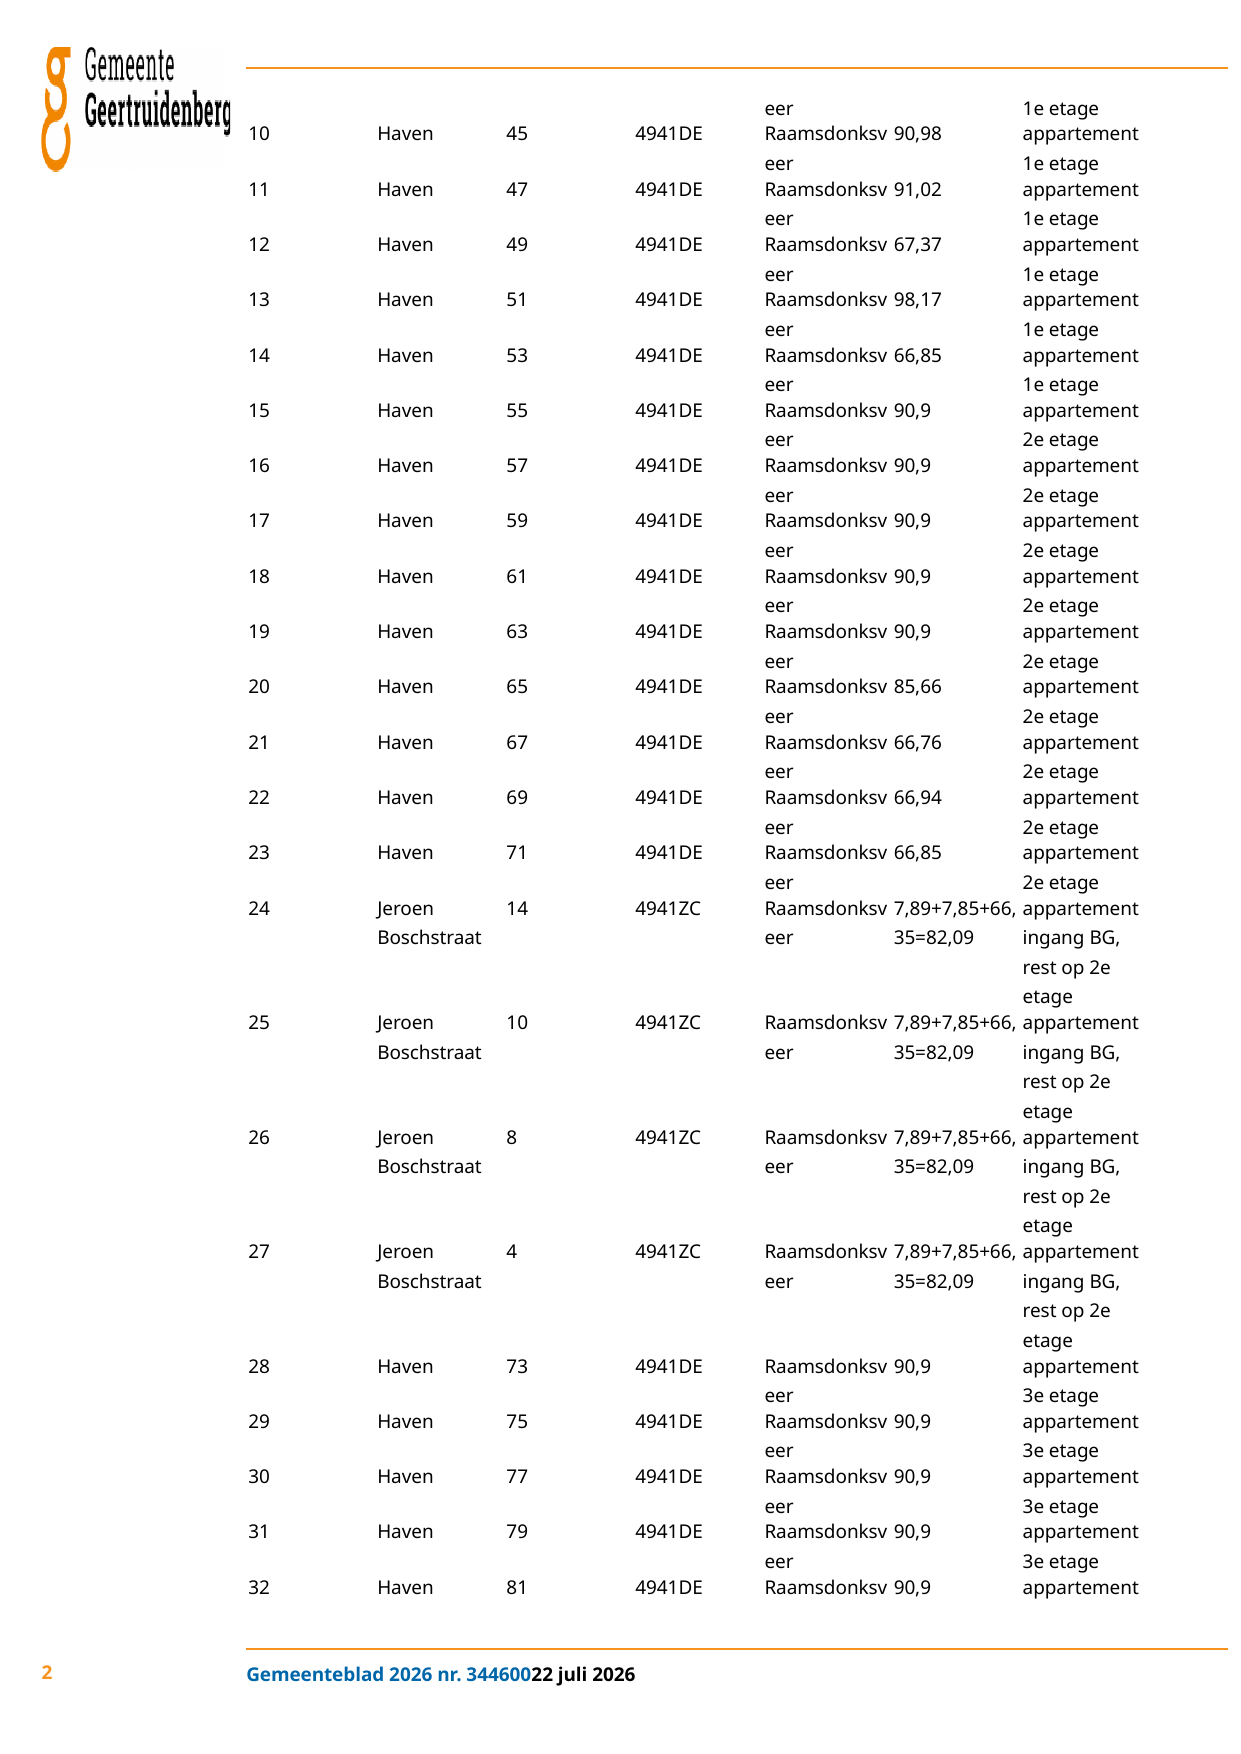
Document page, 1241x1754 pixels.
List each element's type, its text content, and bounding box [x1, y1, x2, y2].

table_cell Raamsdonksveer [764, 508, 893, 563]
table_cell 31 [248, 1519, 377, 1574]
table_cell appartement 3e etage [1023, 1353, 1152, 1408]
table_cell 90,9 [894, 618, 1022, 674]
table_cell Haven [377, 508, 506, 563]
table_cell Raamsdonksveer [764, 618, 893, 674]
picture [41, 47, 231, 172]
table_cell 19 [248, 618, 377, 674]
table_cell 29 [248, 1408, 377, 1463]
table_cell appartement 1e etage [1023, 176, 1152, 231]
table_cell 4941DE [635, 563, 764, 618]
table_cell appartement 3e etage [1023, 1408, 1152, 1463]
table_cell Haven [377, 1574, 506, 1600]
table_cell 90,9 [894, 397, 1022, 452]
table_cell Haven [377, 674, 506, 729]
table_cell Haven [377, 784, 506, 839]
table_cell Raamsdonksveer [764, 397, 893, 452]
table_cell [635, 95, 764, 121]
table_cell Raamsdonksveer [764, 1408, 893, 1463]
table_cell 66,76 [894, 729, 1022, 784]
table_cell 17 [248, 508, 377, 563]
table_cell 4941DE [635, 397, 764, 452]
table_cell Haven [377, 286, 506, 342]
table_cell appartement 1e etage [1023, 286, 1152, 342]
table_cell appartement 3e etage [1023, 1464, 1152, 1519]
table_cell 4941DE [635, 508, 764, 563]
table_cell 12 [248, 231, 377, 286]
table_cell 14 [506, 895, 635, 1009]
table_cell Haven [377, 840, 506, 895]
table_cell 4941ZC [635, 895, 764, 1009]
table_cell 61 [506, 563, 635, 618]
table_cell Raamsdonksv [764, 1574, 893, 1600]
table_cell appartement 2e etage [1023, 784, 1152, 839]
table_cell Haven [377, 121, 506, 176]
table_cell [894, 95, 1022, 121]
table_cell Jeroen Boschstraat [377, 895, 506, 1009]
table_cell 59 [506, 508, 635, 563]
table_cell appartement 1e etage [1023, 342, 1152, 397]
table_cell 13 [248, 286, 377, 342]
table_cell Raamsdonksveer [764, 840, 893, 895]
table_cell 85,66 [894, 674, 1022, 729]
table_cell 8 [506, 1124, 635, 1238]
table_cell 98,17 [894, 286, 1022, 342]
table_cell 26 [248, 1124, 377, 1238]
table_cell Jeroen Boschstraat [377, 1124, 506, 1238]
table_cell Raamsdonksveer [764, 286, 893, 342]
table_cell Raamsdonksveer [764, 729, 893, 784]
table_cell Raamsdonksveer [764, 1238, 893, 1353]
table_cell Raamsdonksveer [764, 1353, 893, 1408]
table_cell 4941DE [635, 1353, 764, 1408]
table_cell 1e etage [1023, 95, 1152, 121]
table_cell eer [764, 95, 893, 121]
table_cell 47 [506, 176, 635, 231]
table_cell Jeroen Boschstraat [377, 1009, 506, 1124]
table_cell 90,9 [894, 1519, 1022, 1574]
table_cell 4941DE [635, 231, 764, 286]
table_cell 4941DE [635, 1574, 764, 1600]
table_cell 91,02 [894, 176, 1022, 231]
table_cell 63 [506, 618, 635, 674]
table_cell Haven [377, 618, 506, 674]
table_cell Raamsdonksveer [764, 176, 893, 231]
table_cell 11 [248, 176, 377, 231]
table_cell Raamsdonksveer [764, 1464, 893, 1519]
table_cell 14 [248, 342, 377, 397]
table_cell Haven [377, 1353, 506, 1408]
table_cell 90,9 [894, 1408, 1022, 1463]
table_cell appartement 2e etage [1023, 618, 1152, 674]
table_cell 90,9 [894, 453, 1022, 508]
table_cell 90,9 [894, 508, 1022, 563]
table_cell 90,98 [894, 121, 1022, 176]
table_cell Raamsdonksveer [764, 453, 893, 508]
table_cell 90,9 [894, 1574, 1022, 1600]
table_cell appartement [1023, 1574, 1152, 1600]
table_cell appartement 2e etage [1023, 397, 1152, 452]
table_cell appartement 2e etage [1023, 563, 1152, 618]
table_cell 51 [506, 286, 635, 342]
table_cell Haven [377, 397, 506, 452]
table_cell 7,89+7,85+66,35=82,09 [894, 1009, 1022, 1124]
table_cell [377, 95, 506, 121]
table_cell Haven [377, 1519, 506, 1574]
table_cell 7,89+7,85+66,35=82,09 [894, 1238, 1022, 1353]
table_cell appartement ingang BG, rest op 2e etage [1023, 1238, 1152, 1353]
table_cell 10 [248, 121, 377, 176]
table_cell 57 [506, 453, 635, 508]
table_cell [506, 95, 635, 121]
table_cell Raamsdonksveer [764, 1124, 893, 1238]
table_cell Raamsdonksveer [764, 342, 893, 397]
table_cell Haven [377, 176, 506, 231]
table_cell appartement 2e etage [1023, 453, 1152, 508]
table_cell 77 [506, 1464, 635, 1519]
table_cell 7,89+7,85+66,35=82,09 [894, 1124, 1022, 1238]
table_cell 73 [506, 1353, 635, 1408]
table_cell 4 [506, 1238, 635, 1353]
table_cell Haven [377, 729, 506, 784]
table_cell 69 [506, 784, 635, 839]
table_cell 67 [506, 729, 635, 784]
table_cell 4941DE [635, 1408, 764, 1463]
table_cell 10 [506, 1009, 635, 1124]
table_cell 45 [506, 121, 635, 176]
table_cell 66,94 [894, 784, 1022, 839]
table_cell 4941DE [635, 121, 764, 176]
table_cell Haven [377, 342, 506, 397]
table_cell 4941DE [635, 286, 764, 342]
table_cell 24 [248, 895, 377, 1009]
table_cell 4941DE [635, 618, 764, 674]
table_cell 49 [506, 231, 635, 286]
table_cell 79 [506, 1519, 635, 1574]
table_cell 4941DE [635, 453, 764, 508]
table_cell appartement ingang BG, rest op 2e etage [1023, 895, 1152, 1009]
table_cell 16 [248, 453, 377, 508]
table_cell 4941DE [635, 1464, 764, 1519]
table_cell 20 [248, 674, 377, 729]
table_cell 65 [506, 674, 635, 729]
table_cell 32 [248, 1574, 377, 1600]
table_cell appartement 1e etage [1023, 231, 1152, 286]
table_cell 4941DE [635, 342, 764, 397]
table_cell Haven [377, 453, 506, 508]
table_cell 81 [506, 1574, 635, 1600]
table_cell appartement 2e etage [1023, 674, 1152, 729]
table_cell Haven [377, 563, 506, 618]
table_cell 66,85 [894, 342, 1022, 397]
table_cell 55 [506, 397, 635, 452]
table_cell [248, 95, 377, 121]
table_cell 75 [506, 1408, 635, 1463]
table_cell 27 [248, 1238, 377, 1353]
table_cell Raamsdonksveer [764, 121, 893, 176]
table_cell 66,85 [894, 840, 1022, 895]
table_cell appartement 1e etage [1023, 121, 1152, 176]
table_cell 18 [248, 563, 377, 618]
table_cell 25 [248, 1009, 377, 1124]
table_cell appartement 3e etage [1023, 1519, 1152, 1574]
table_cell 4941DE [635, 176, 764, 231]
table_cell appartement 2e etage [1023, 508, 1152, 563]
table_cell 23 [248, 840, 377, 895]
table_cell 67,37 [894, 231, 1022, 286]
table_cell 22 [248, 784, 377, 839]
table_cell 4941ZC [635, 1238, 764, 1353]
table_cell 21 [248, 729, 377, 784]
table_cell 90,9 [894, 1353, 1022, 1408]
table_cell 4941DE [635, 784, 764, 839]
table_cell appartement ingang BG, rest op 2e etage [1023, 1124, 1152, 1238]
table_cell Raamsdonksveer [764, 1519, 893, 1574]
table_cell Raamsdonksveer [764, 784, 893, 839]
table_cell 28 [248, 1353, 377, 1408]
table_cell 53 [506, 342, 635, 397]
table_cell 4941DE [635, 729, 764, 784]
table_cell 4941ZC [635, 1124, 764, 1238]
table_cell Raamsdonksveer [764, 1009, 893, 1124]
table_cell Haven [377, 1464, 506, 1519]
table_cell 15 [248, 397, 377, 452]
table_cell Raamsdonksveer [764, 231, 893, 286]
table_cell 90,9 [894, 563, 1022, 618]
table_cell 30 [248, 1464, 377, 1519]
table_cell Raamsdonksveer [764, 674, 893, 729]
table_cell Jeroen Boschstraat [377, 1238, 506, 1353]
table_cell appartement 2e etage [1023, 840, 1152, 895]
table_cell 4941ZC [635, 1009, 764, 1124]
table_cell 90,9 [894, 1464, 1022, 1519]
table_cell 4941DE [635, 840, 764, 895]
table_cell 4941DE [635, 1519, 764, 1574]
table_cell Raamsdonksveer [764, 895, 893, 1009]
table_cell Haven [377, 231, 506, 286]
table_cell Raamsdonksveer [764, 563, 893, 618]
table_cell appartement ingang BG, rest op 2e etage [1023, 1009, 1152, 1124]
table_cell 71 [506, 840, 635, 895]
table_cell appartement 2e etage [1023, 729, 1152, 784]
table_cell 4941DE [635, 674, 764, 729]
table_cell 7,89+7,85+66,35=82,09 [894, 895, 1022, 1009]
table_cell Haven [377, 1408, 506, 1463]
